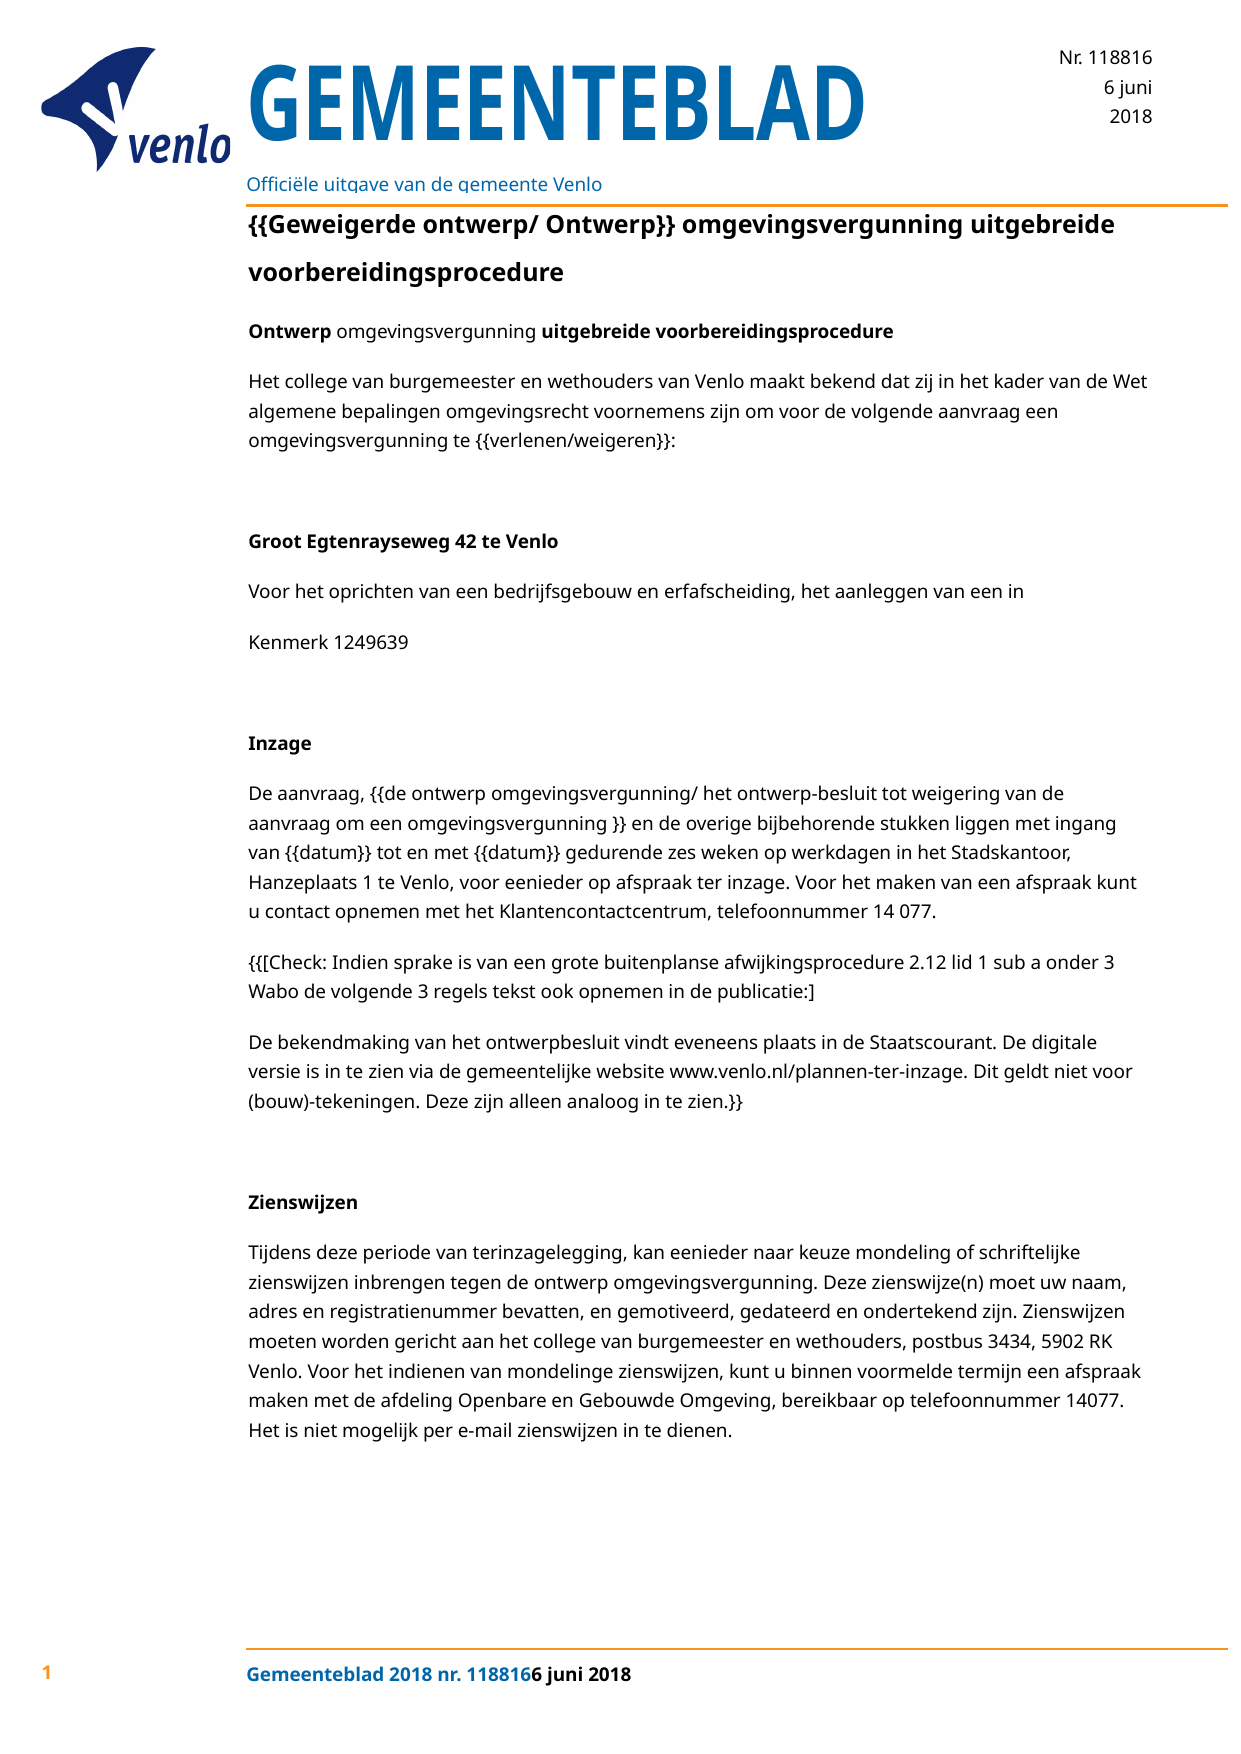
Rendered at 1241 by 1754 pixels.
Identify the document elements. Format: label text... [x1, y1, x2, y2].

text Voor het oprichten van een bedrijfsgebouw en erfafscheiding, het aanleggen van een in [248, 579, 1152, 604]
text Inzage [248, 730, 1152, 756]
text De aanvraag, {{de ontwerp omgevingsvergunning/ het ontwerp-besluit tot weigering van de aanvraag om een omgevingsvergunning }} en de overige bijbehorende stukken liggen met ingang van {{datum}} tot en met {{datum}} gedurende zes weken op werkdagen in het Stadskantoor, Hanzeplaats 1 te Venlo, voor eenieder op afspraak ter inzage. Voor het maken van een afspraak kunt u contact opnemen met het Klantencontactcentrum, telefoonnummer 14 077. [248, 780, 1152, 924]
text Het college van burgemeester en wethouders van Venlo maakt bekend dat zij in het kader van de Wet algemene bepalingen omgevingsrecht voornemens zijn om voor de volgende aanvraag een omgevingsvergunning te {{verlenen/weigeren}}: [248, 368, 1152, 453]
picture [41, 47, 231, 172]
text Groot Egtenrayseweg 42 te Venlo [248, 528, 1152, 554]
text {{Geweigerde ontwerp/ Ontwerp}} omgevingsvergunning uitgebreide voorbereidingsprocedure [248, 207, 1152, 288]
text Tijdens deze periode van terinzagelegging, kan eenieder naar keuze mondeling of schriftelijke zienswijzen inbrengen tegen de ontwerp omgevingsvergunning. Deze zienswijze(n) moet uw naam, adres en registratienummer bevatten, en gemotiveerd, gedateerd en ondertekend zijn. Zienswijzen moeten worden gericht aan het college van burgemeester en wethouders, postbus 3434, 5902 RK Venlo. Voor het indienen van mondelinge zienswijzen, kunt u binnen voormelde termijn een afspraak maken met de afdeling Openbare en Gebouwde Omgeving, bereikbaar op telefoonnummer 14077. Het is niet mogelijk per e-mail zienswijzen in te dienen. [248, 1239, 1152, 1443]
text Kenmerk 1249639 [248, 629, 1152, 655]
text Ontwerp omgevingsvergunning uitgebreide voorbereidingsprocedure [248, 318, 1152, 344]
text Zienswijzen [248, 1189, 1152, 1215]
text De bekendmaking van het ontwerpbesluit vindt eveneens plaats in de Staatscourant. De digitale versie is in te zien via de gemeentelijke website www.venlo.nl/plannen-ter-inzage. Dit geldt niet voor (bouw)-tekeningen. Deze zijn alleen analoog in te zien.}} [248, 1029, 1152, 1114]
text {{[Check: Indien sprake is van een grote buitenplanse afwijkingsprocedure 2.12 lid 1 sub a onder 3 Wabo de volgende 3 regels tekst ook opnemen in de publicatie:] [248, 949, 1152, 1004]
